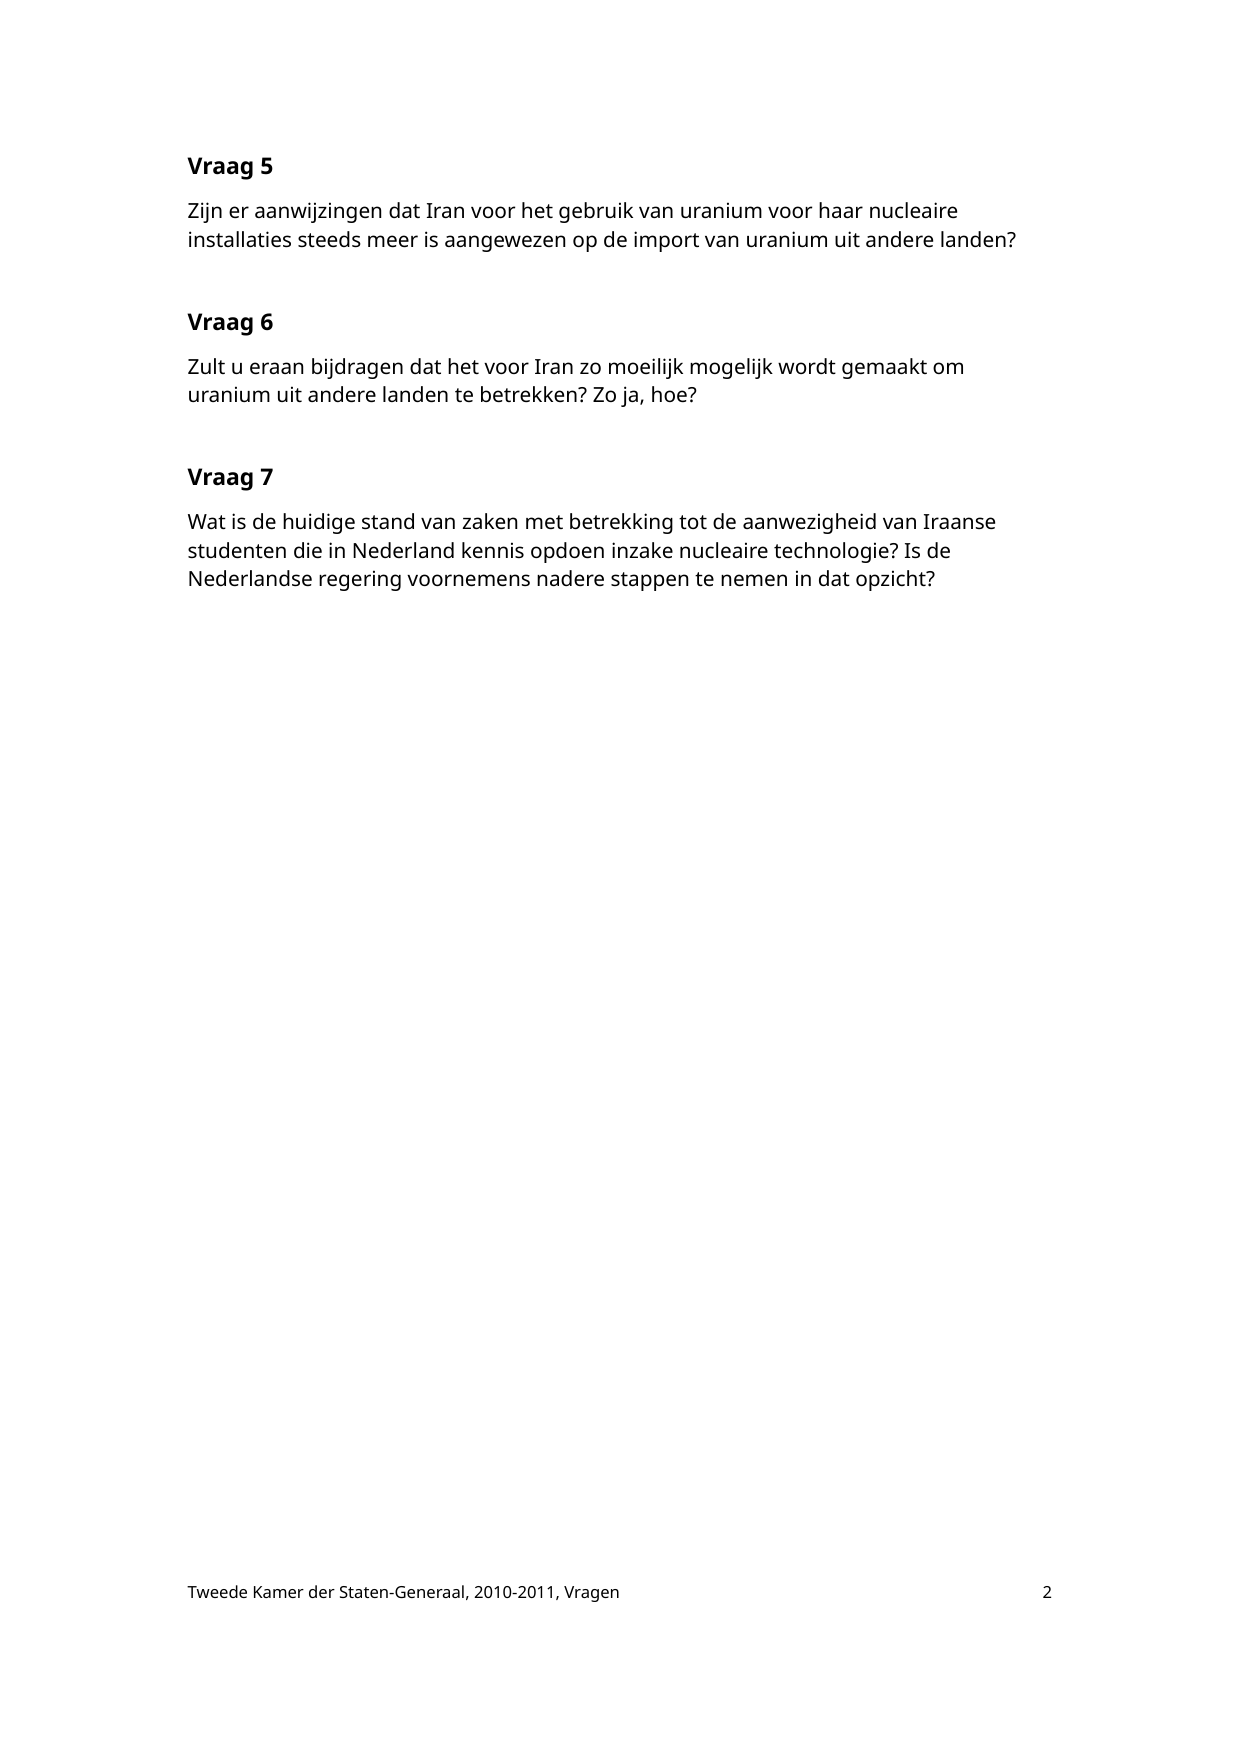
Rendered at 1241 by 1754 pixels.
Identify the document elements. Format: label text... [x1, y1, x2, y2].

text Zult u eraan bijdragen dat het voor Iran zo moeilijk mogelijk wordt gemaakt om uranium uit andere landen te betrekken? Zo ja, hoe? [187, 352, 1053, 409]
text Wat is de huidige stand van zaken met betrekking tot de aanwezigheid van Iraanse studenten die in Nederland kennis opdoen inzake nucleaire technologie? Is de Nederlandse regering voornemens nadere stappen te nemen in dat opzicht? [187, 507, 1053, 593]
subtitle Vraag 6 [187, 306, 1053, 337]
subtitle Vraag 7 [187, 461, 1053, 492]
text Zijn er aanwijzingen dat Iran voor het gebruik van uranium voor haar nucleaire installaties steeds meer is aangewezen op de import van uranium uit andere landen? [187, 196, 1053, 253]
subtitle Vraag 5 [187, 150, 1053, 181]
